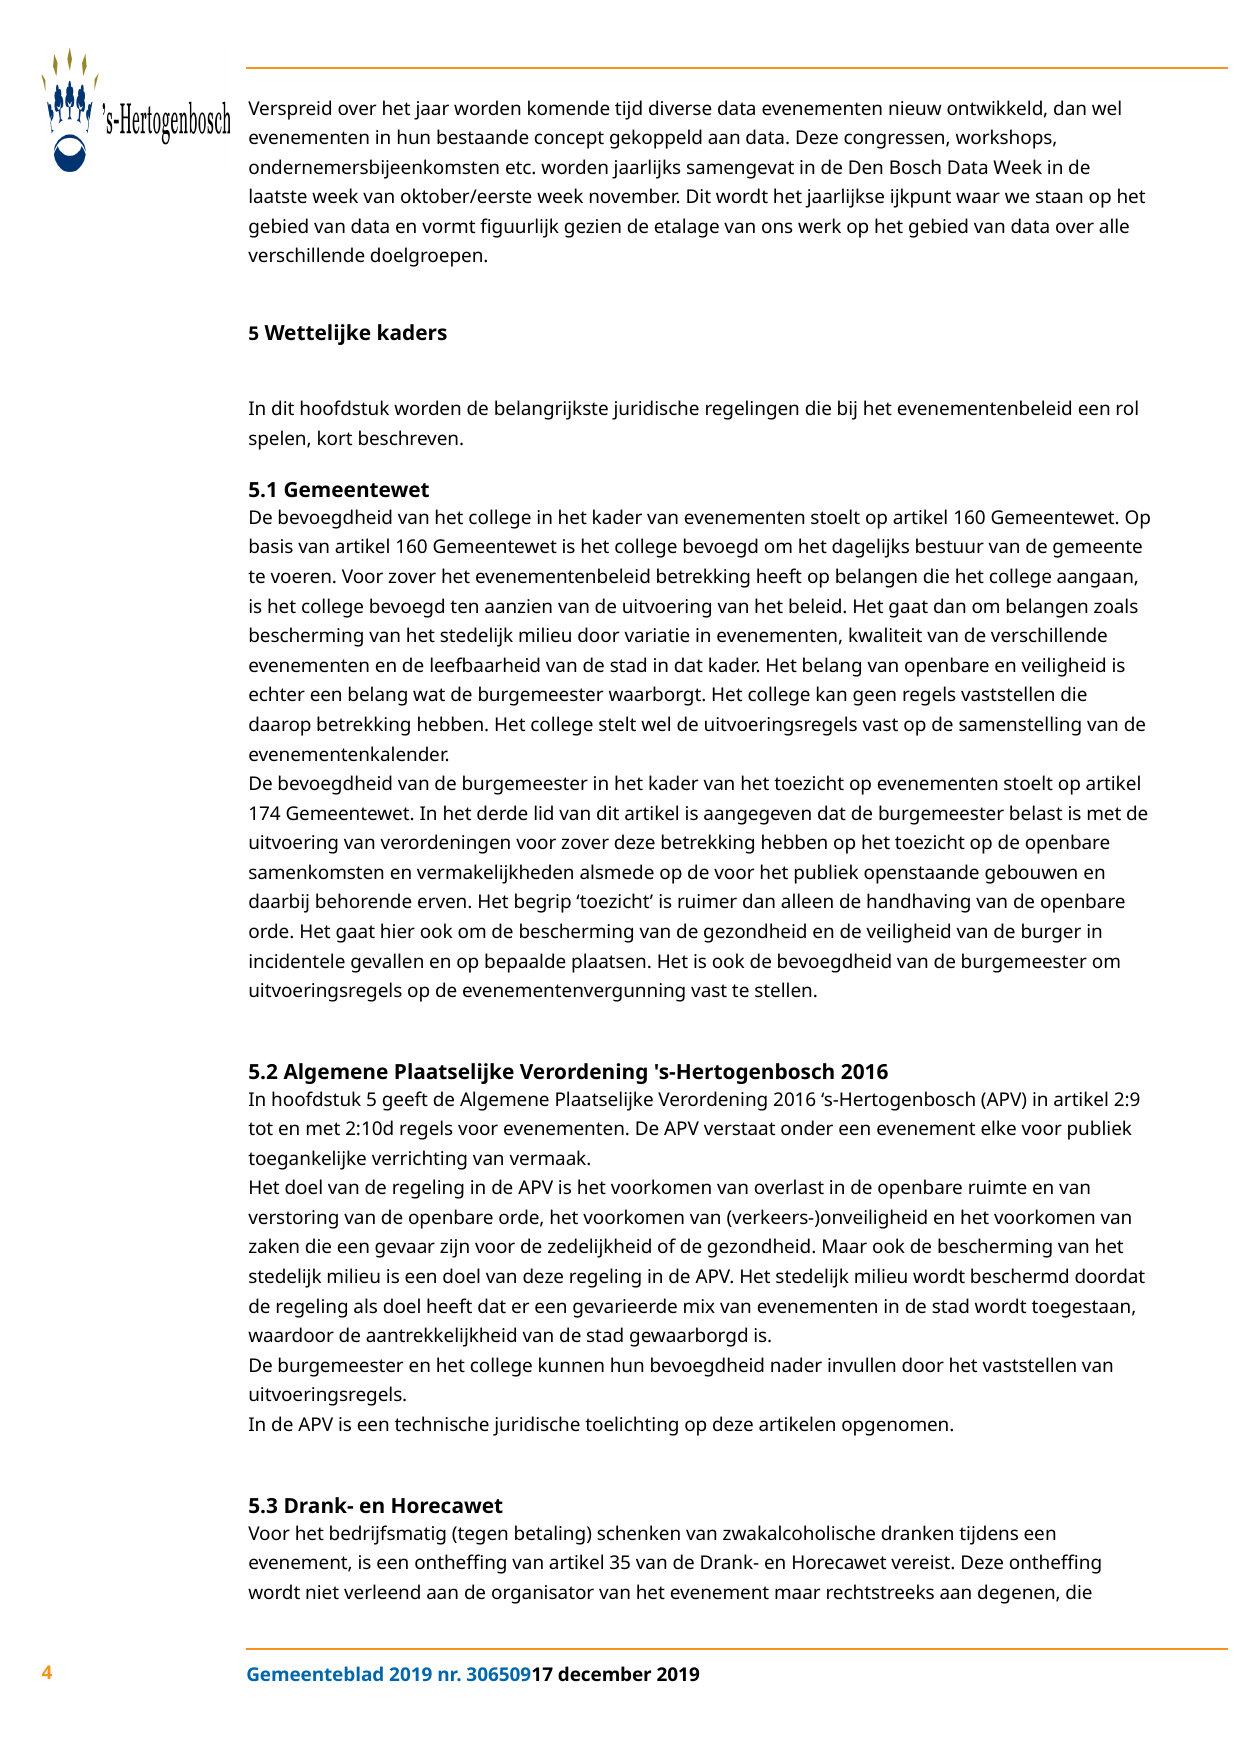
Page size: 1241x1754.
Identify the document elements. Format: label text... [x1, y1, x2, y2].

text De burgemeester en het college kunnen hun bevoegdheid nader invullen door het vaststellen van uitvoeringsregels. [248, 1352, 1152, 1407]
text De bevoegdheid van het college in het kader van evenementen stoelt op artikel 160 Gemeentewet. Op basis van artikel 160 Gemeentewet is het college bevoegd om het dagelijks bestuur van de gemeente te voeren. Voor zover het evenementenbeleid betrekking heeft op belangen die het college aangaan, is het college bevoegd ten aanzien van de uitvoering van het beleid. Het gaat dan om belangen zoals bescherming van het stedelijk milieu door variatie in evenementen, kwaliteit van de verschillende evenementen en de leefbaarheid van de stad in dat kader. Het belang van openbare en veiligheid is echter een belang wat de burgemeester waarborgt. Het college kan geen regels vaststellen die daarop betrekking hebben. Het college stelt wel de uitvoeringsregels vast op de samenstelling van de evenementenkalender. [248, 504, 1152, 766]
text 5.1 Gemeentewet [248, 476, 1152, 504]
text 5.3 Drank- en Horecawet [248, 1491, 1152, 1520]
text In dit hoofdstuk worden de belangrijkste juridische regelingen die bij het evenementenbeleid een rol spelen, kort beschreven. [248, 396, 1152, 451]
text 5 Wettelijke kaders [248, 318, 1152, 346]
text Het doel van de regeling in de APV is het voorkomen van overlast in de openbare ruimte en van verstoring van de openbare orde, het voorkomen van (verkeers-)onveiligheid en het voorkomen van zaken die een gevaar zijn voor de zedelijkheid of de gezondheid. Maar ook de bescherming van het stedelijk milieu is een doel van deze regeling in de APV. Het stedelijk milieu wordt beschermd doordat de regeling als doel heeft dat er een gevarieerde mix van evenementen in de stad wordt toegestaan, waardoor de aantrekkelijkheid van de stad gewaarborgd is. [248, 1174, 1152, 1348]
text 5.2 Algemene Plaatselijke Verordening 's-Hertogenbosch 2016 [248, 1057, 1152, 1086]
text In hoofdstuk 5 geeft de Algemene Plaatselijke Verordening 2016 ‘s-Hertogenbosch (APV) in artikel 2:9 tot en met 2:10d regels voor evenementen. De APV verstaat onder een evenement elke voor publiek toegankelijke verrichting van vermaak. [248, 1086, 1152, 1171]
text In de APV is een technische juridische toelichting op deze artikelen opgenomen. [248, 1411, 1152, 1437]
text Voor het bedrijfsmatig (tegen betaling) schenken van zwakalcoholische dranken tijdens een evenement, is een ontheffing van artikel 35 van de Drank- en Horecawet vereist. Deze ontheffing wordt niet verleend aan de organisator van het evenement maar rechtstreeks aan degenen, die [248, 1520, 1152, 1604]
text De bevoegdheid van de burgemeester in het kader van het toezicht op evenementen stoelt op artikel 174 Gemeentewet. In het derde lid van dit artikel is aangegeven dat de burgemeester belast is met de uitvoering van verordeningen voor zover deze betrekking hebben op het toezicht op de openbare samenkomsten en vermakelijkheden alsmede op de voor het publiek openstaande gebouwen en daarbij behorende erven. Het begrip ‘toezicht’ is ruimer dan alleen de handhaving van de openbare orde. Het gaat hier ook om de bescherming van de gezondheid en de veiligheid van de burger in incidentele gevallen en op bepaalde plaatsen. Het is ook de bevoegdheid van de burgemeester om uitvoeringsregels op de evenementenvergunning vast te stellen. [248, 770, 1152, 1003]
picture [41, 47, 231, 172]
text Verspreid over het jaar worden komende tijd diverse data evenementen nieuw ontwikkeld, dan wel evenementen in hun bestaande concept gekoppeld aan data. Deze congressen, workshops, ondernemersbijeenkomsten etc. worden jaarlijks samengevat in de Den Bosch Data Week in de laatste week van oktober/eerste week november. Dit wordt het jaarlijkse ijkpunt waar we staan op het gebied van data en vormt figuurlijk gezien de etalage van ons werk op het gebied van data over alle verschillende doelgroepen. [248, 95, 1152, 268]
